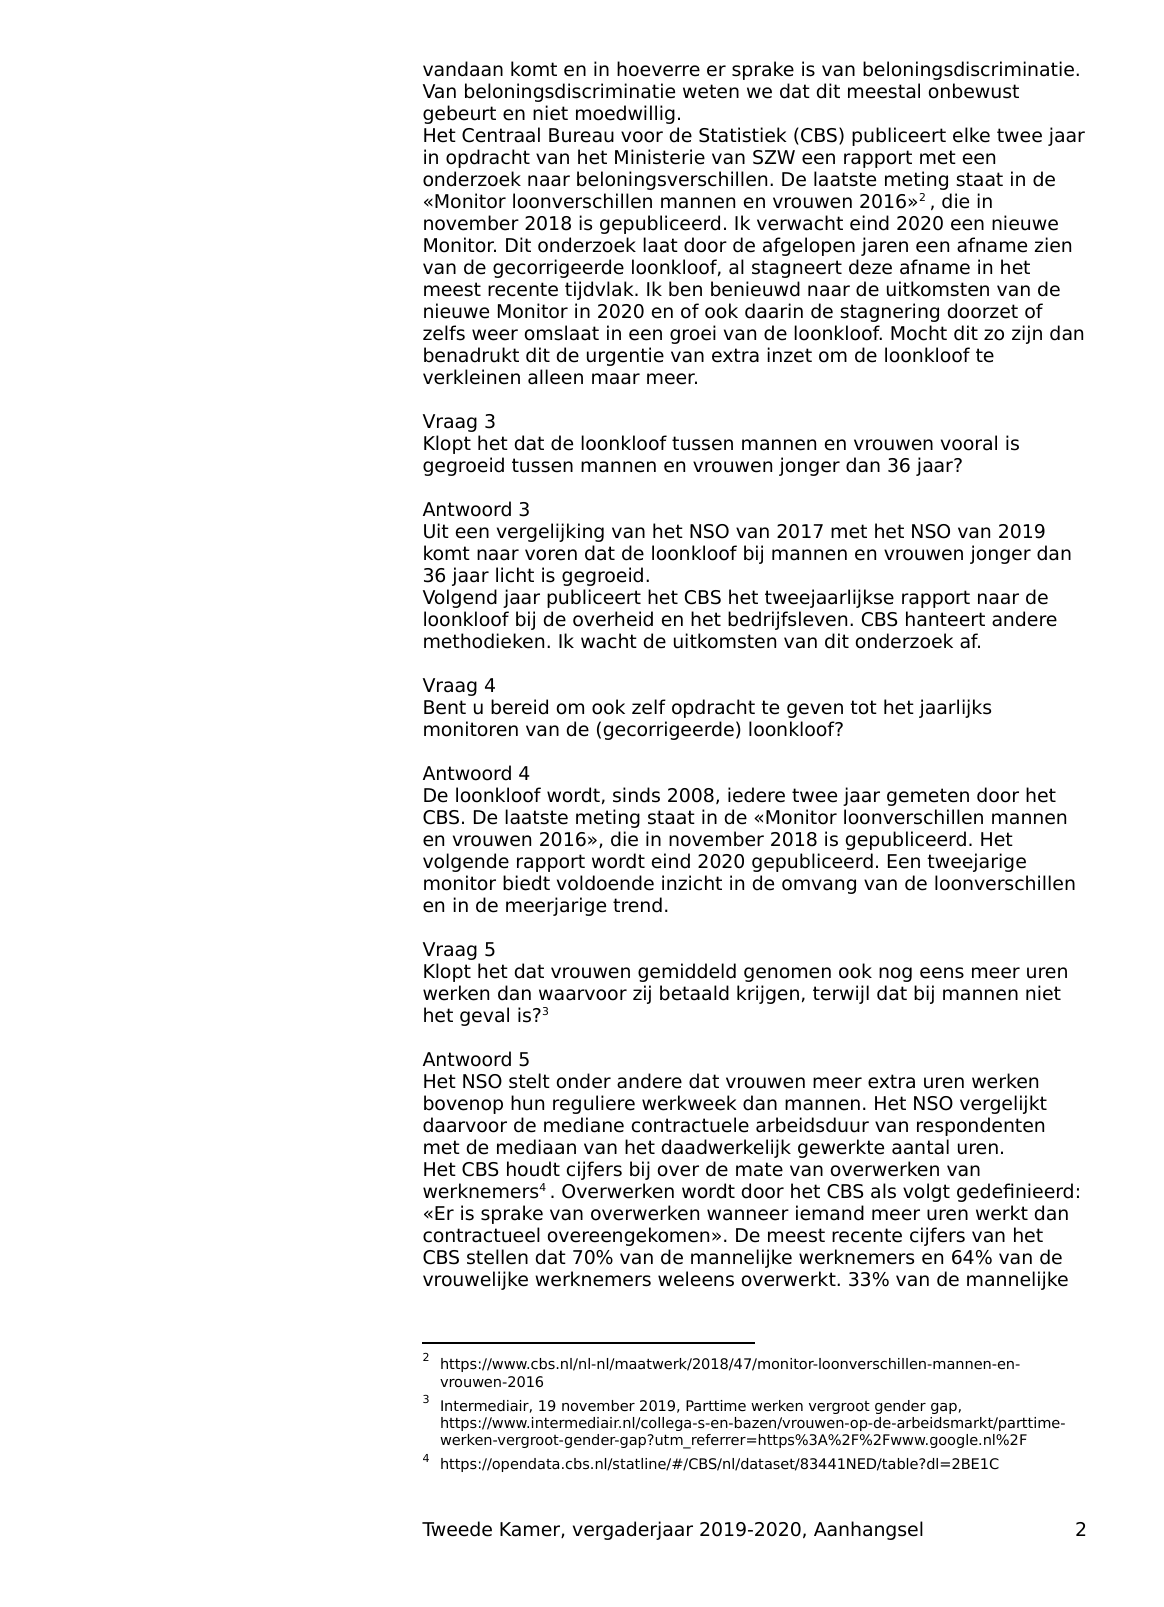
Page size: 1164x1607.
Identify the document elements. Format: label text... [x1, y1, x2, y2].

text Vraag 5 [422, 939, 1087, 961]
text Antwoord 5 [422, 1049, 1087, 1071]
text Vraag 3 [422, 411, 1087, 433]
text Intermediair, 19 november 2019, Parttime werken vergroot gender gap, https://www.intermediair.nl/collega-s-en-bazen/vrouwen-op-de-arbeidsmarkt/parttime-werken-vergroot-gender-gap?utm_referrer=https%3A%2F%2Fwww.google.nl%2F [422, 1393, 1087, 1449]
text https://www.cbs.nl/nl-nl/maatwerk/2018/47/monitor-loonverschillen-mannen-en-vrouwen-2016 [422, 1352, 1087, 1391]
text Uit een vergelijking van het NSO van 2017 met het NSO van 2019 komt naar voren dat de loonkloof bij mannen en vrouwen jonger dan 36 jaar licht is gegroeid. [422, 521, 1087, 587]
text vandaan komt en in hoeverre er sprake is van beloningsdiscriminatie. Van beloningsdiscriminatie weten we dat dit meestal onbewust gebeurt en niet moedwillig. [422, 59, 1087, 125]
text Het Centraal Bureau voor de Statistiek (CBS) publiceert elke twee jaar in opdracht van het Ministerie van SZW een rapport met een onderzoek naar beloningsverschillen. De laatste meting staat in de «Monitor loonverschillen mannen en vrouwen 2016», die in november 2018 is gepubliceerd. Ik verwacht eind 2020 een nieuwe Monitor. Dit onderzoek laat door de afgelopen jaren een afname zien van de gecorrigeerde loonkloof, al stagneert deze afname in het meest recente tijdvlak. Ik ben benieuwd naar de uitkomsten van de nieuwe Monitor in 2020 en of ook daarin de stagnering doorzet of zelfs weer omslaat in een groei van de loonkloof. Mocht dit zo zijn dan benadrukt dit de urgentie van extra inzet om de loonkloof te verkleinen alleen maar meer. [422, 125, 1087, 389]
text Klopt het dat de loonkloof tussen mannen en vrouwen vooral is gegroeid tussen mannen en vrouwen jonger dan 36 jaar? [422, 433, 1087, 477]
text Bent u bereid om ook zelf opdracht te geven tot het jaarlijks monitoren van de (gecorrigeerde) loonkloof? [422, 697, 1087, 741]
text Vraag 4 [422, 675, 1087, 697]
text Het CBS houdt cijfers bij over de mate van overwerken van werknemers. Overwerken wordt door het CBS als volgt gedefinieerd: «Er is sprake van overwerken wanneer iemand meer uren werkt dan contractueel overeengekomen». De meest recente cijfers van het CBS stellen dat 70% van de mannelijke werknemers en 64% van de vrouwelijke werknemers weleens overwerkt. 33% van de mannelijke [422, 1159, 1087, 1291]
text Antwoord 4 [422, 763, 1087, 785]
text Het NSO stelt onder andere dat vrouwen meer extra uren werken bovenop hun reguliere werkweek dan mannen. Het NSO vergelijkt daarvoor de mediane contractuele arbeidsduur van respondenten met de mediaan van het daadwerkelijk gewerkte aantal uren. [422, 1071, 1087, 1159]
text Volgend jaar publiceert het CBS het tweejaarlijkse rapport naar de loonkloof bij de overheid en het bedrijfsleven. CBS hanteert andere methodieken. Ik wacht de uitkomsten van dit onderzoek af. [422, 587, 1087, 653]
text De loonkloof wordt, sinds 2008, iedere twee jaar gemeten door het CBS. De laatste meting staat in de «Monitor loonverschillen mannen en vrouwen 2016», die in november 2018 is gepubliceerd. Het volgende rapport wordt eind 2020 gepubliceerd. Een tweejarige monitor biedt voldoende inzicht in de omvang van de loonverschillen en in de meerjarige trend. [422, 785, 1087, 917]
text Klopt het dat vrouwen gemiddeld genomen ook nog eens meer uren werken dan waarvoor zij betaald krijgen, terwijl dat bij mannen niet het geval is? [422, 961, 1087, 1027]
text Antwoord 3 [422, 499, 1087, 521]
text https://opendata.cbs.nl/statline/#/CBS/nl/dataset/83441NED/table?dl=2BE1C [422, 1452, 1087, 1474]
